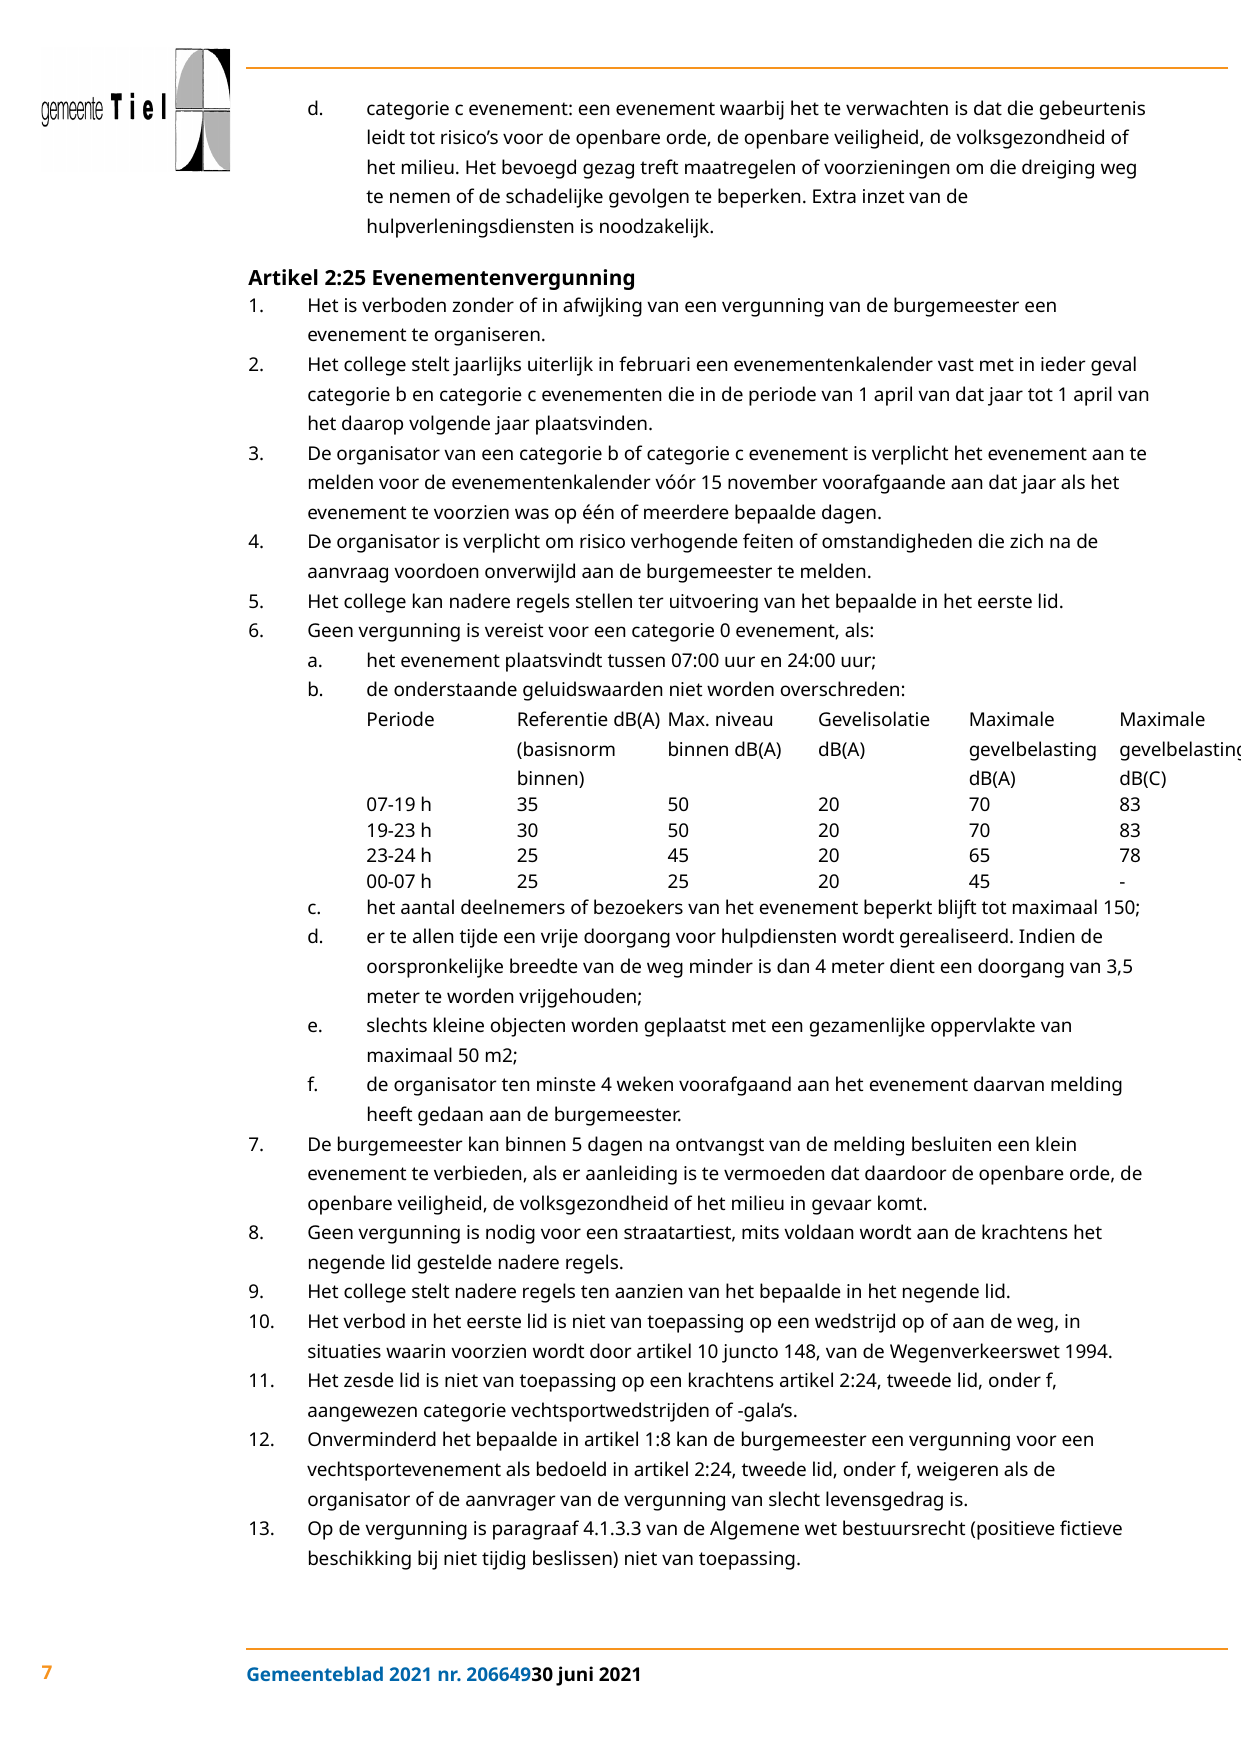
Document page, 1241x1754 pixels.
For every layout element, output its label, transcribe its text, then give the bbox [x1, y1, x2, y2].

list Onverminderd het bepaalde in artikel 1:8 kan de burgemeester een vergunning voor een vechtsportevenement als bedoeld in artikel 2:24, tweede lid, onder f, weigeren als de organisator of de aanvrager van de vergunning van slecht levensgedrag is. [248, 1427, 1152, 1512]
table_cell 45 [667, 843, 818, 868]
table_cell 83 [1119, 791, 1240, 817]
list Het college stelt nadere regels ten aanzien van het bepaalde in het negende lid. [248, 1279, 1152, 1304]
table_header Max. niveau binnen dB(A) [667, 706, 818, 791]
table_cell 35 [517, 791, 667, 817]
list Geen vergunning is vereist voor een categorie 0 evenement, als: [248, 617, 1152, 643]
table_cell 25 [517, 843, 667, 868]
list er te allen tijde een vrije doorgang voor hulpdiensten wordt gerealiseerd. Indien de oorspronkelijke breedte van de weg minder is dan 4 meter dient een doorgang van 3,5 meter te worden vrijgehouden; [307, 924, 1152, 1009]
list slechts kleine objecten worden geplaatst met een gezamenlijke oppervlakte van maximaal 50 m2; [307, 1012, 1152, 1068]
table_header Maximale gevelbelasting dB(C) [1119, 706, 1240, 791]
table_cell 25 [517, 868, 667, 894]
table_cell 83 [1119, 817, 1240, 843]
list Het is verboden zonder of in afwijking van een vergunning van de burgemeester een evenement te organiseren. [248, 292, 1152, 347]
table_cell 19-23 h [366, 817, 517, 843]
list Geen vergunning is nodig voor een straatartiest, mits voldaan wordt aan de krachtens het negende lid gestelde nadere regels. [248, 1219, 1152, 1275]
table_cell 20 [818, 817, 968, 843]
text Artikel 2:25 Evenementenvergunning [248, 263, 1152, 292]
list Op de vergunning is paragraaf 4.1.3.3 van de Algemene wet bestuursrecht (positieve fictieve beschikking bij niet tijdig beslissen) niet van toepassing. [248, 1515, 1152, 1571]
picture [41, 47, 231, 172]
list Het college stelt jaarlijks uiterlijk in februari een evenementenkalender vast met in ieder geval categorie b en categorie c evenementen die in de periode van 1 april van dat jaar tot 1 april van het daarop volgende jaar plaatsvinden. [248, 351, 1152, 436]
table_header Gevelisolatie dB(A) [818, 706, 968, 791]
list categorie c evenement: een evenement waarbij het te verwachten is dat die gebeurtenis leidt tot risico’s voor de openbare orde, de openbare veiligheid, de volksgezondheid of het milieu. Het bevoegd gezag treft maatregelen of voorzieningen om die dreiging weg te nemen of de schadelijke gevolgen te beperken. Extra inzet van de hulpverleningsdiensten is noodzakelijk. [307, 95, 1152, 239]
list De burgemeester kan binnen 5 dagen na ontvangst van de melding besluiten een klein evenement te verbieden, als er aanleiding is te vermoeden dat daardoor de openbare orde, de openbare veiligheid, de volksgezondheid of het milieu in gevaar komt. [248, 1131, 1152, 1216]
list het evenement plaatsvindt tussen 07:00 uur en 24:00 uur; [307, 647, 1152, 673]
table_cell 65 [969, 843, 1119, 868]
table_cell 00-07 h [366, 868, 517, 894]
list Het college kan nadere regels stellen ter uitvoering van het bepaalde in het eerste lid. [248, 588, 1152, 613]
list De organisator is verplicht om risico verhogende feiten of omstandigheden die zich na de aanvraag voordoen onverwijld aan de burgemeester te melden. [248, 529, 1152, 584]
table_cell - [1119, 868, 1240, 894]
list Het verbod in het eerste lid is niet van toepassing op een wedstrijd op of aan de weg, in situaties waarin voorzien wordt door artikel 10 juncto 148, van de Wegenverkeerswet 1994. [248, 1308, 1152, 1364]
table_cell 50 [667, 791, 818, 817]
list het aantal deelnemers of bezoekers van het evenement beperkt blijft tot maximaal 150; [307, 894, 1152, 920]
table_cell 70 [969, 791, 1119, 817]
table_cell 20 [818, 868, 968, 894]
table_cell 50 [667, 817, 818, 843]
table_cell 78 [1119, 843, 1240, 868]
table_header Periode [366, 706, 517, 791]
table_cell 23-24 h [366, 843, 517, 868]
table_cell 20 [818, 843, 968, 868]
table_cell 07-19 h [366, 791, 517, 817]
list de onderstaande geluidswaarden niet worden overschreden: [307, 677, 1152, 702]
table_cell 30 [517, 817, 667, 843]
table_header Referentie dB(A) (basisnorm binnen) [517, 706, 667, 791]
table_cell 45 [969, 868, 1119, 894]
table_header Maximale gevelbelasting dB(A) [969, 706, 1119, 791]
list De organisator van een categorie b of categorie c evenement is verplicht het evenement aan te melden voor de evenementenkalender vóór 15 november voorafgaande aan dat jaar als het evenement te voorzien was op één of meerdere bepaalde dagen. [248, 440, 1152, 525]
table_cell 20 [818, 791, 968, 817]
list de organisator ten minste 4 weken voorafgaand aan het evenement daarvan melding heeft gedaan aan de burgemeester. [307, 1072, 1152, 1127]
list Het zesde lid is niet van toepassing op een krachtens artikel 2:24, tweede lid, onder f, aangewezen categorie vechtsportwedstrijden of -gala’s. [248, 1367, 1152, 1423]
table_cell 25 [667, 868, 818, 894]
table_cell 70 [969, 817, 1119, 843]
